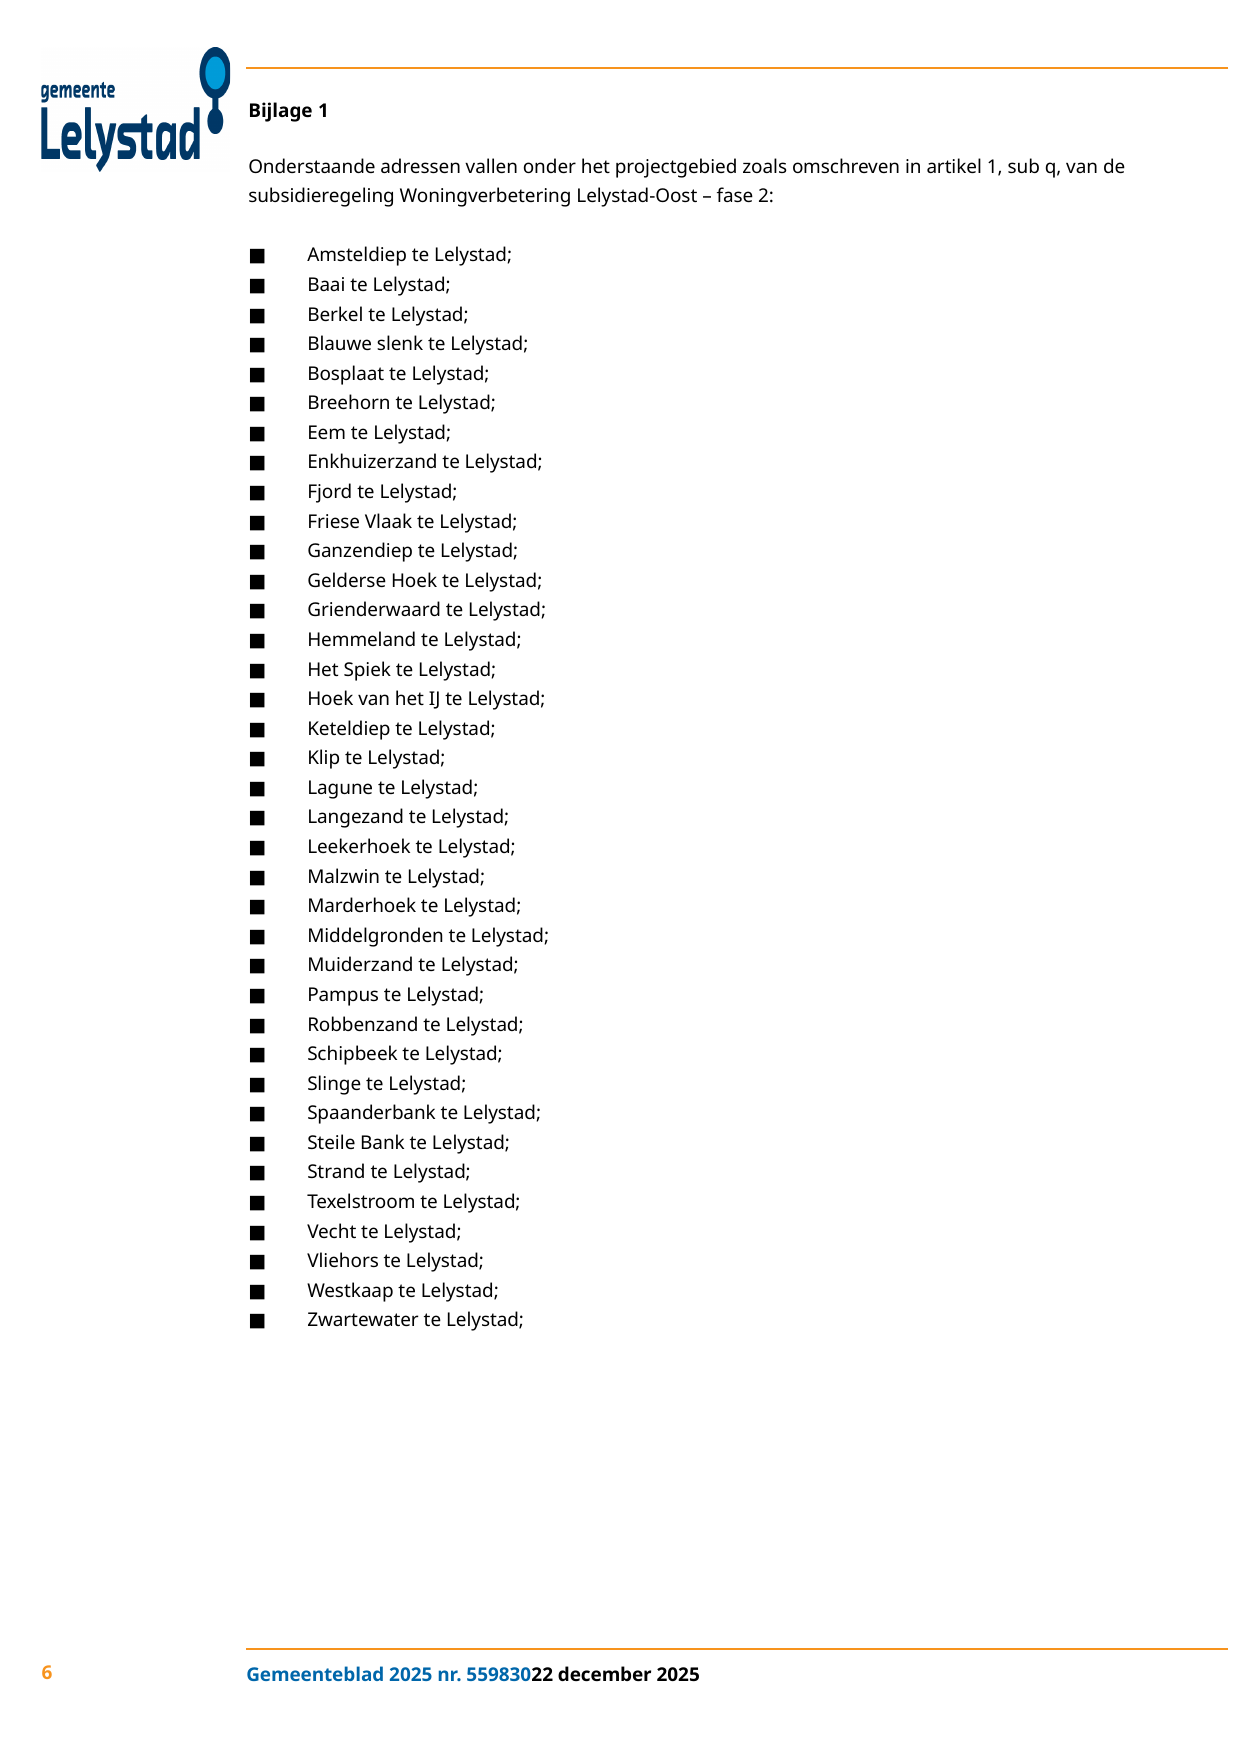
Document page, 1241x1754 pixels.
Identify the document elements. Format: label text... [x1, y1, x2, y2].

list Vecht te Lelystad; [248, 1218, 1152, 1244]
list Pampus te Lelystad; [248, 981, 1152, 1007]
list Langezand te Lelystad; [248, 804, 1152, 829]
list Middelgronden te Lelystad; [248, 922, 1152, 948]
list Schipbeek te Lelystad; [248, 1040, 1152, 1066]
list Berkel te Lelystad; [248, 301, 1152, 327]
list Leekerhoek te Lelystad; [248, 833, 1152, 859]
list Ganzendiep te Lelystad; [248, 537, 1152, 563]
list Eem te Lelystad; [248, 419, 1152, 445]
list Bosplaat te Lelystad; [248, 360, 1152, 386]
list Baai te Lelystad; [248, 271, 1152, 297]
list Hoek van het IJ te Lelystad; [248, 685, 1152, 711]
list Het Spiek te Lelystad; [248, 656, 1152, 682]
text Onderstaande adressen vallen onder het projectgebied zoals omschreven in artikel 1, sub q, van de subsidieregeling Woningverbetering Lelystad-Oost – fase 2: [248, 153, 1152, 208]
list Klip te Lelystad; [248, 744, 1152, 770]
list Westkaap te Lelystad; [248, 1277, 1152, 1303]
list Steile Bank te Lelystad; [248, 1129, 1152, 1155]
list Lagune te Lelystad; [248, 774, 1152, 800]
list Friese Vlaak te Lelystad; [248, 508, 1152, 534]
list Blauwe slenk te Lelystad; [248, 330, 1152, 356]
list Enkhuizerzand te Lelystad; [248, 449, 1152, 474]
list Robbenzand te Lelystad; [248, 1011, 1152, 1037]
list Spaanderbank te Lelystad; [248, 1099, 1152, 1125]
list Marderhoek te Lelystad; [248, 892, 1152, 918]
list Keteldiep te Lelystad; [248, 715, 1152, 741]
list Gelderse Hoek te Lelystad; [248, 567, 1152, 593]
list Malzwin te Lelystad; [248, 863, 1152, 889]
list Muiderzand te Lelystad; [248, 952, 1152, 977]
list Amsteldiep te Lelystad; [248, 242, 1152, 267]
list Hemmeland te Lelystad; [248, 626, 1152, 652]
list Fjord te Lelystad; [248, 478, 1152, 504]
list Texelstroom te Lelystad; [248, 1188, 1152, 1214]
list Breehorn te Lelystad; [248, 389, 1152, 415]
list Slinge te Lelystad; [248, 1070, 1152, 1096]
list Zwartewater te Lelystad; [248, 1307, 1152, 1332]
list Strand te Lelystad; [248, 1159, 1152, 1184]
list Grienderwaard te Lelystad; [248, 597, 1152, 622]
list Vliehors te Lelystad; [248, 1247, 1152, 1273]
text Bijlage 1 [248, 95, 1152, 123]
picture [41, 47, 231, 172]
